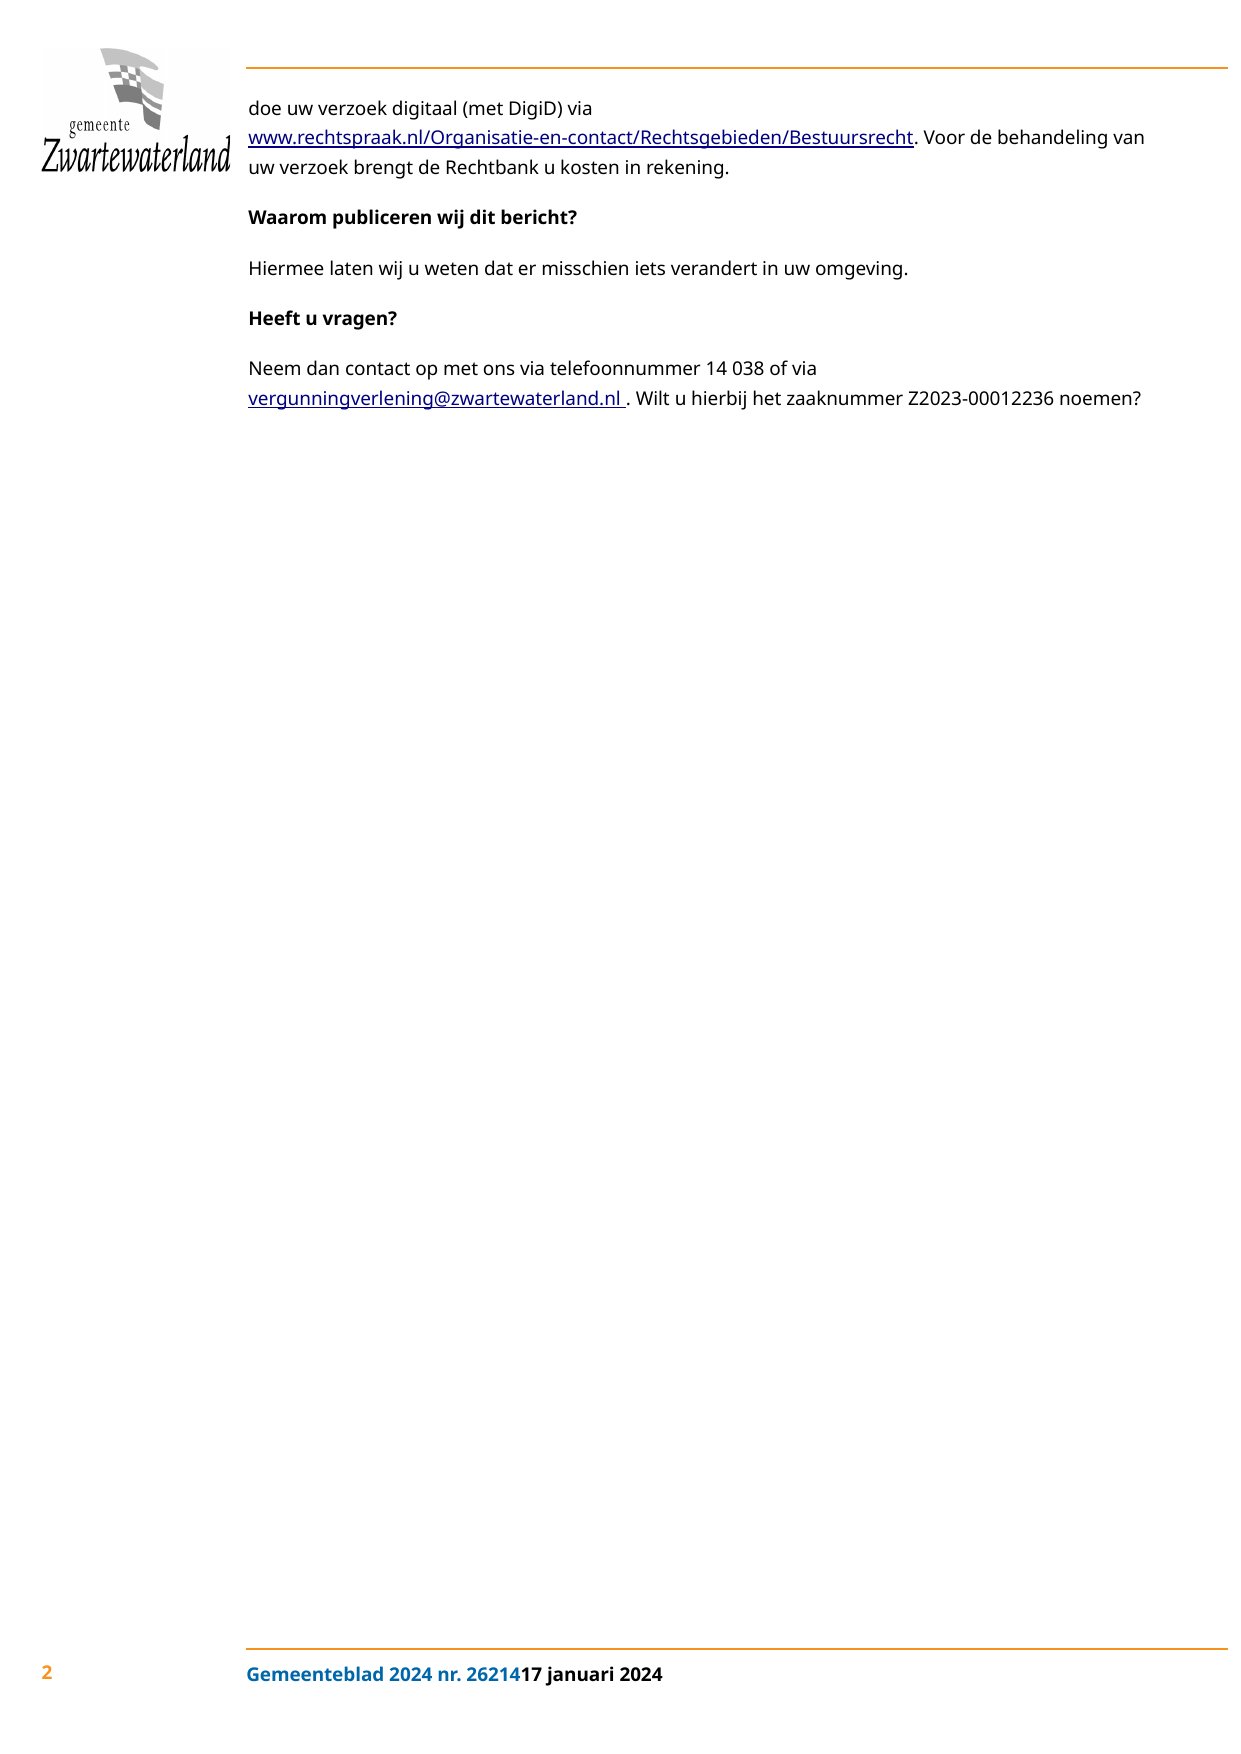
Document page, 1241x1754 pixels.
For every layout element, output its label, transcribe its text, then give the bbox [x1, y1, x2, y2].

text Waarom publiceren wij dit bericht? [248, 204, 1152, 230]
text Heeft u vragen? [248, 305, 1152, 331]
text Neem dan contact op met ons via telefoonnummer 14 038 of via vergunningverlening@zwartewaterland.nl . Wilt u hierbij het zaaknummer Z2023-00012236 noemen? [248, 356, 1152, 411]
text Hiermee laten wij u weten dat er misschien iets verandert in uw omgeving. [248, 255, 1152, 281]
text doe uw verzoek digitaal (met DigiD) via www.rechtspraak.nl/Organisatie-en-contact/Rechtsgebieden/Bestuursrecht. Voor de behandeling van uw verzoek brengt de Rechtbank u kosten in rekening. [248, 95, 1152, 180]
picture [41, 47, 231, 172]
